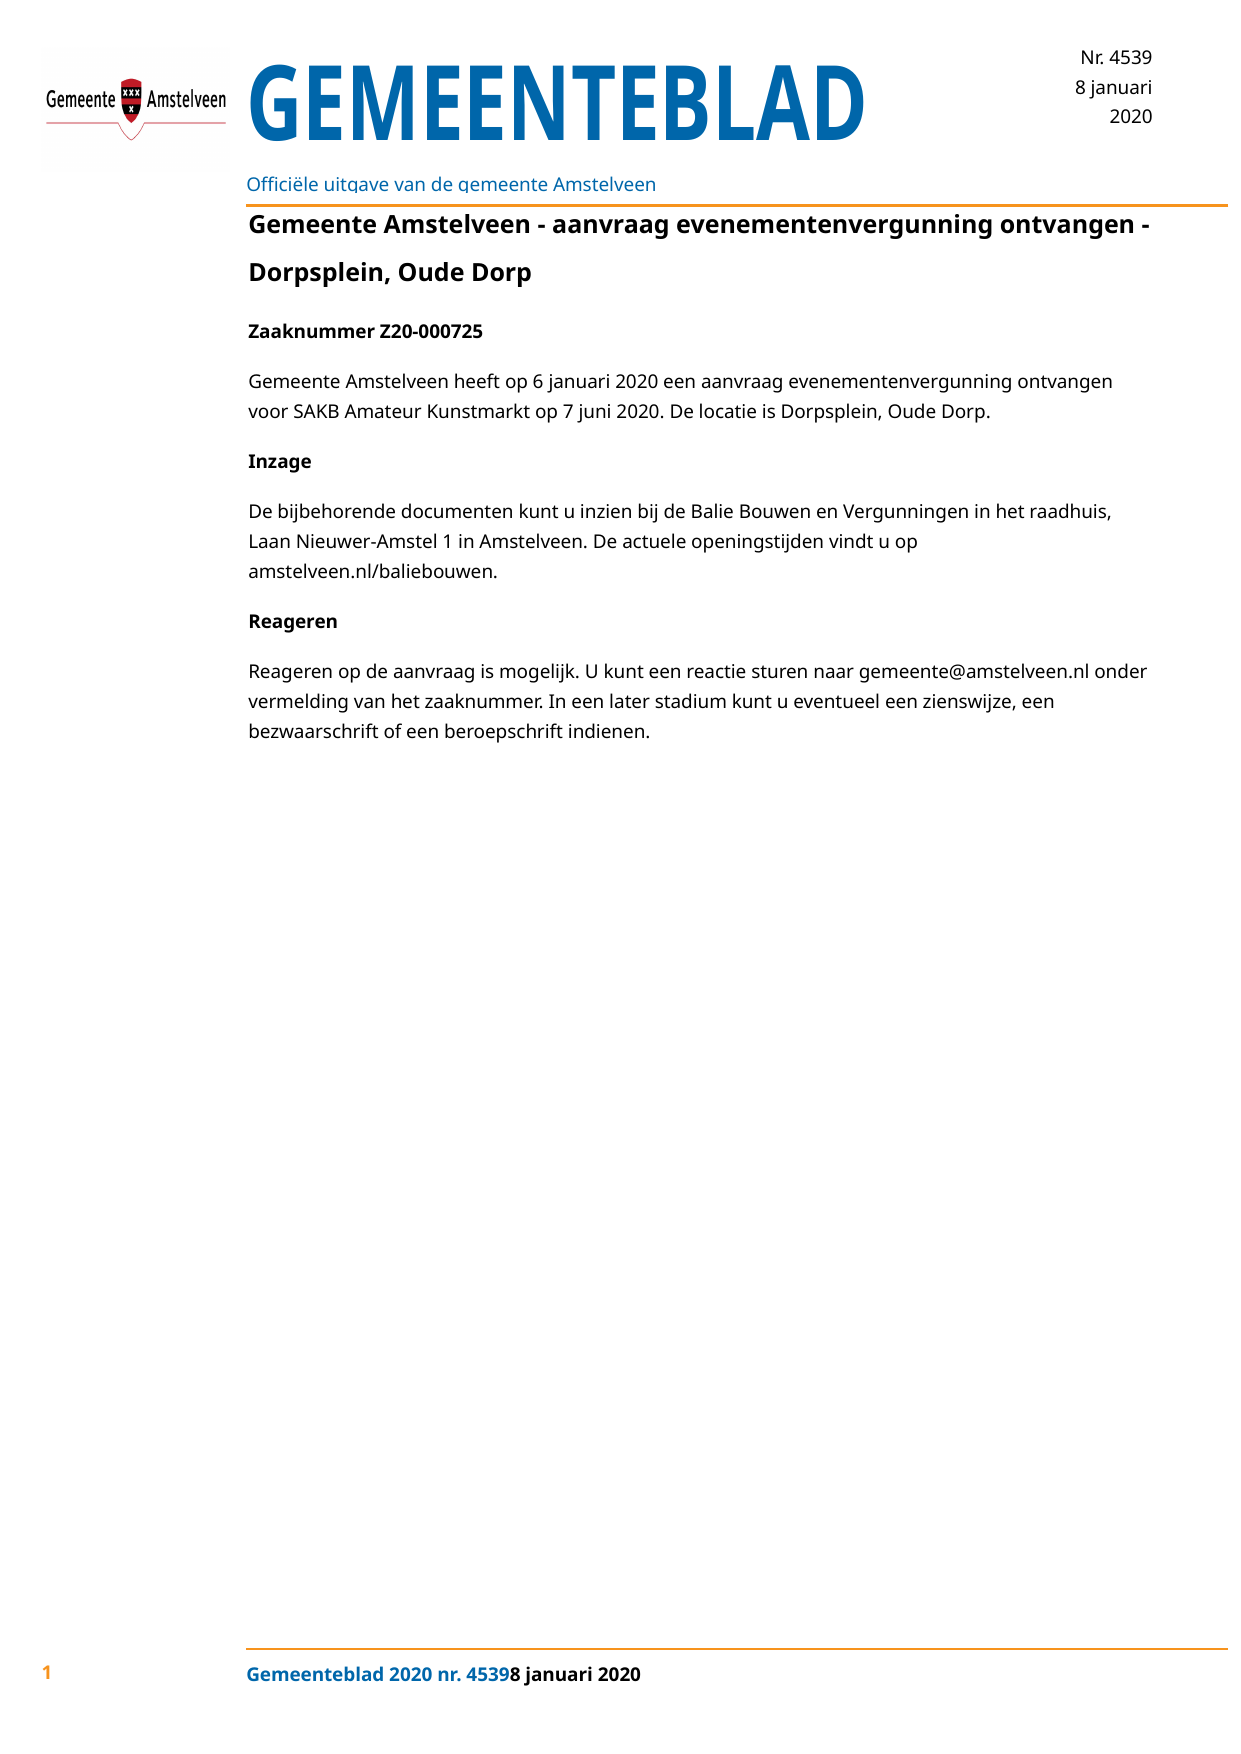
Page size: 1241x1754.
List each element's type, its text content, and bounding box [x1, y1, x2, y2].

text Gemeente Amstelveen - aanvraag evenementenvergunning ontvangen - Dorpsplein, Oude Dorp [248, 207, 1152, 288]
text Zaaknummer Z20-000725 [248, 318, 1152, 344]
text Reageren op de aanvraag is mogelijk. U kunt een reactie sturen naar gemeente@amstelveen.nl onder vermelding van het zaaknummer. In een later stadium kunt u eventueel een zienswijze, een bezwaarschrift of een beroepschrift indienen. [248, 659, 1152, 744]
text Reageren [248, 608, 1152, 634]
picture [41, 47, 231, 172]
text De bijbehorende documenten kunt u inzien bij de Balie Bouwen en Vergunningen in het raadhuis, Laan Nieuwer-Amstel 1 in Amstelveen. De actuele openingstijden vindt u op amstelveen.nl/baliebouwen. [248, 499, 1152, 584]
text Inzage [248, 448, 1152, 474]
text Gemeente Amstelveen heeft op 6 januari 2020 een aanvraag evenementenvergunning ontvangen voor SAKB Amateur Kunstmarkt op 7 juni 2020. De locatie is Dorpsplein, Oude Dorp. [248, 368, 1152, 424]
